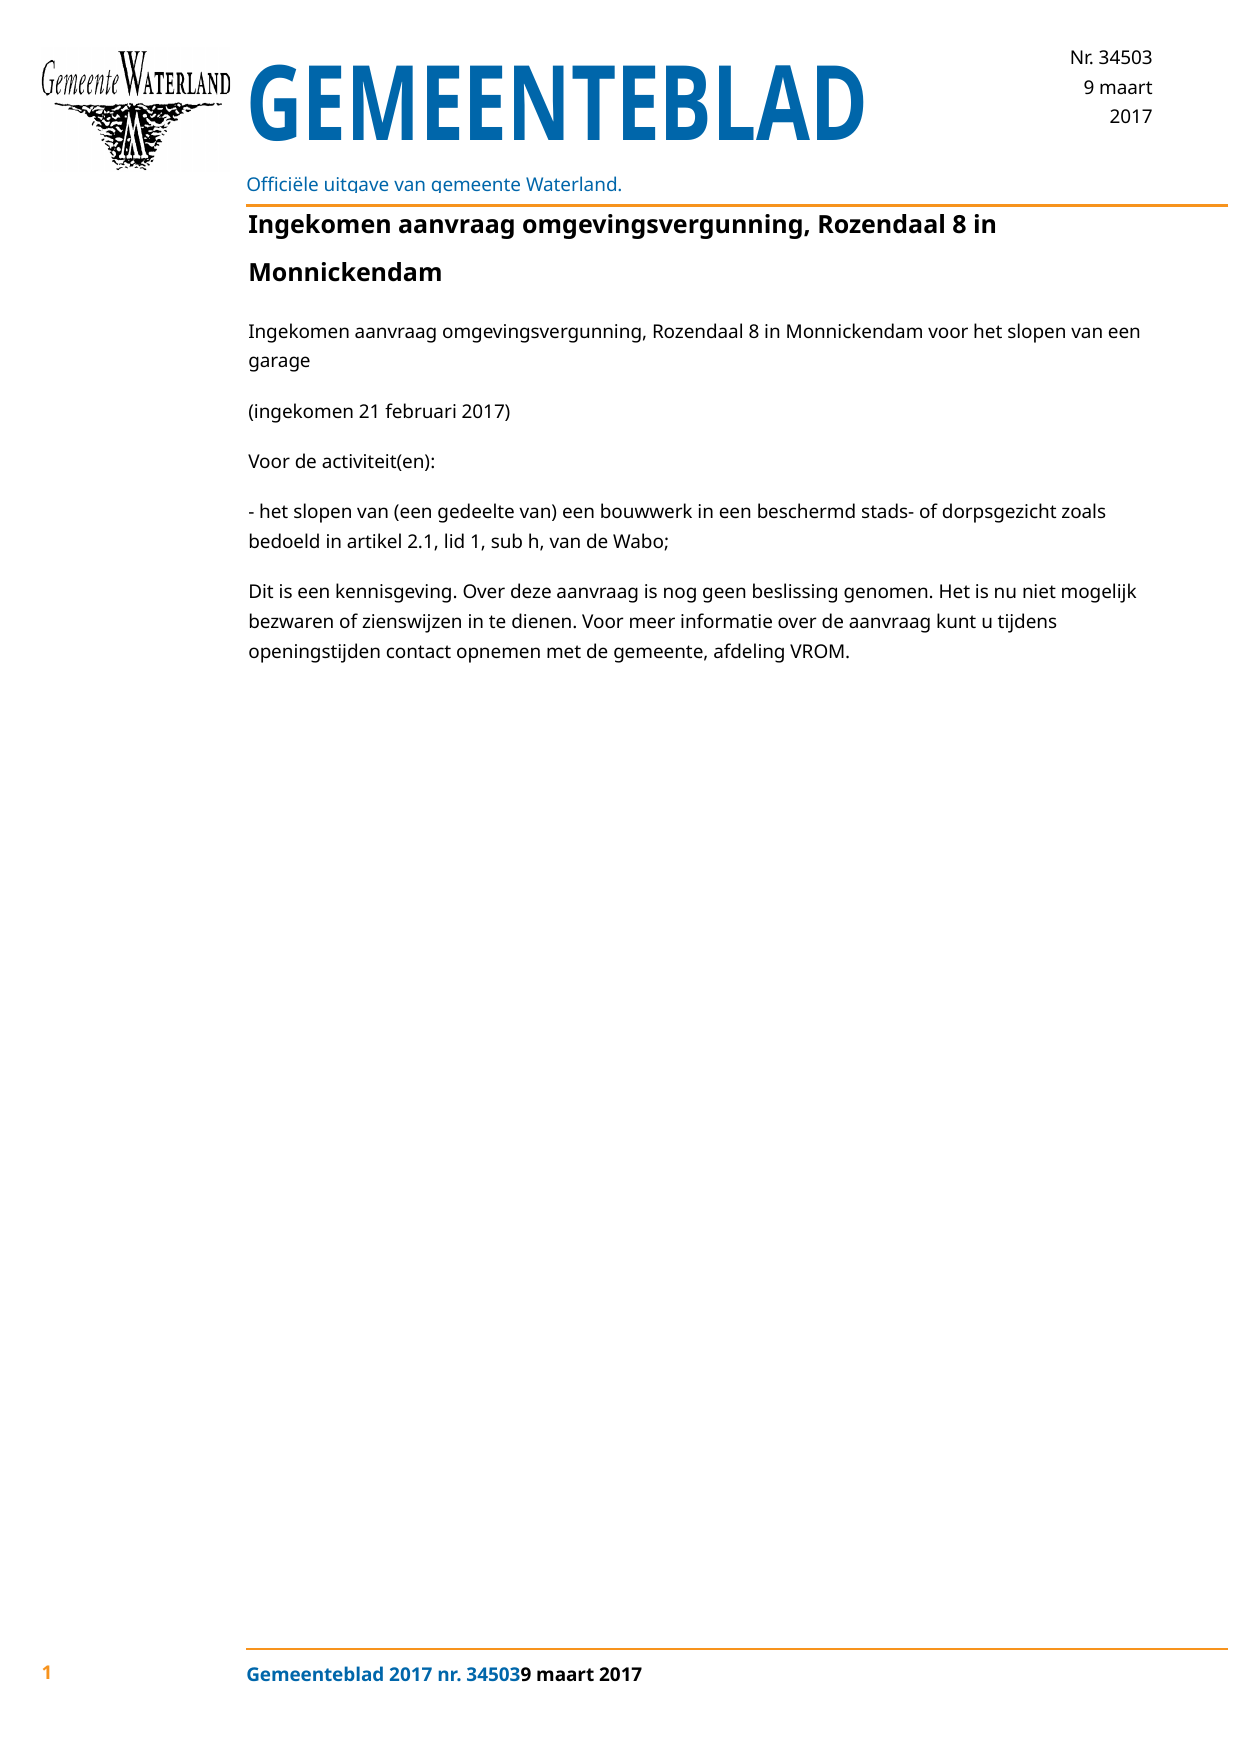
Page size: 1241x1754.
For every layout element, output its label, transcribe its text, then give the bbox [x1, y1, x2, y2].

text Dit is een kennisgeving. Over deze aanvraag is nog geen beslissing genomen. Het is nu niet mogelijk bezwaren of zienswijzen in te dienen. Voor meer informatie over de aanvraag kunt u tijdens openingstijden contact opnemen met de gemeente, afdeling VROM. [248, 579, 1152, 664]
text Ingekomen aanvraag omgevingsvergunning, Rozendaal 8 in Monnickendam [248, 207, 1152, 288]
text - het slopen van (een gedeelte van) een bouwwerk in een beschermd stads- of dorpsgezicht zoals bedoeld in artikel 2.1, lid 1, sub h, van de Wabo; [248, 499, 1152, 554]
text Voor de activiteit(en): [248, 448, 1152, 474]
text (ingekomen 21 februari 2017) [248, 398, 1152, 424]
picture [41, 47, 231, 172]
text Ingekomen aanvraag omgevingsvergunning, Rozendaal 8 in Monnickendam voor het slopen van een garage [248, 318, 1152, 373]
